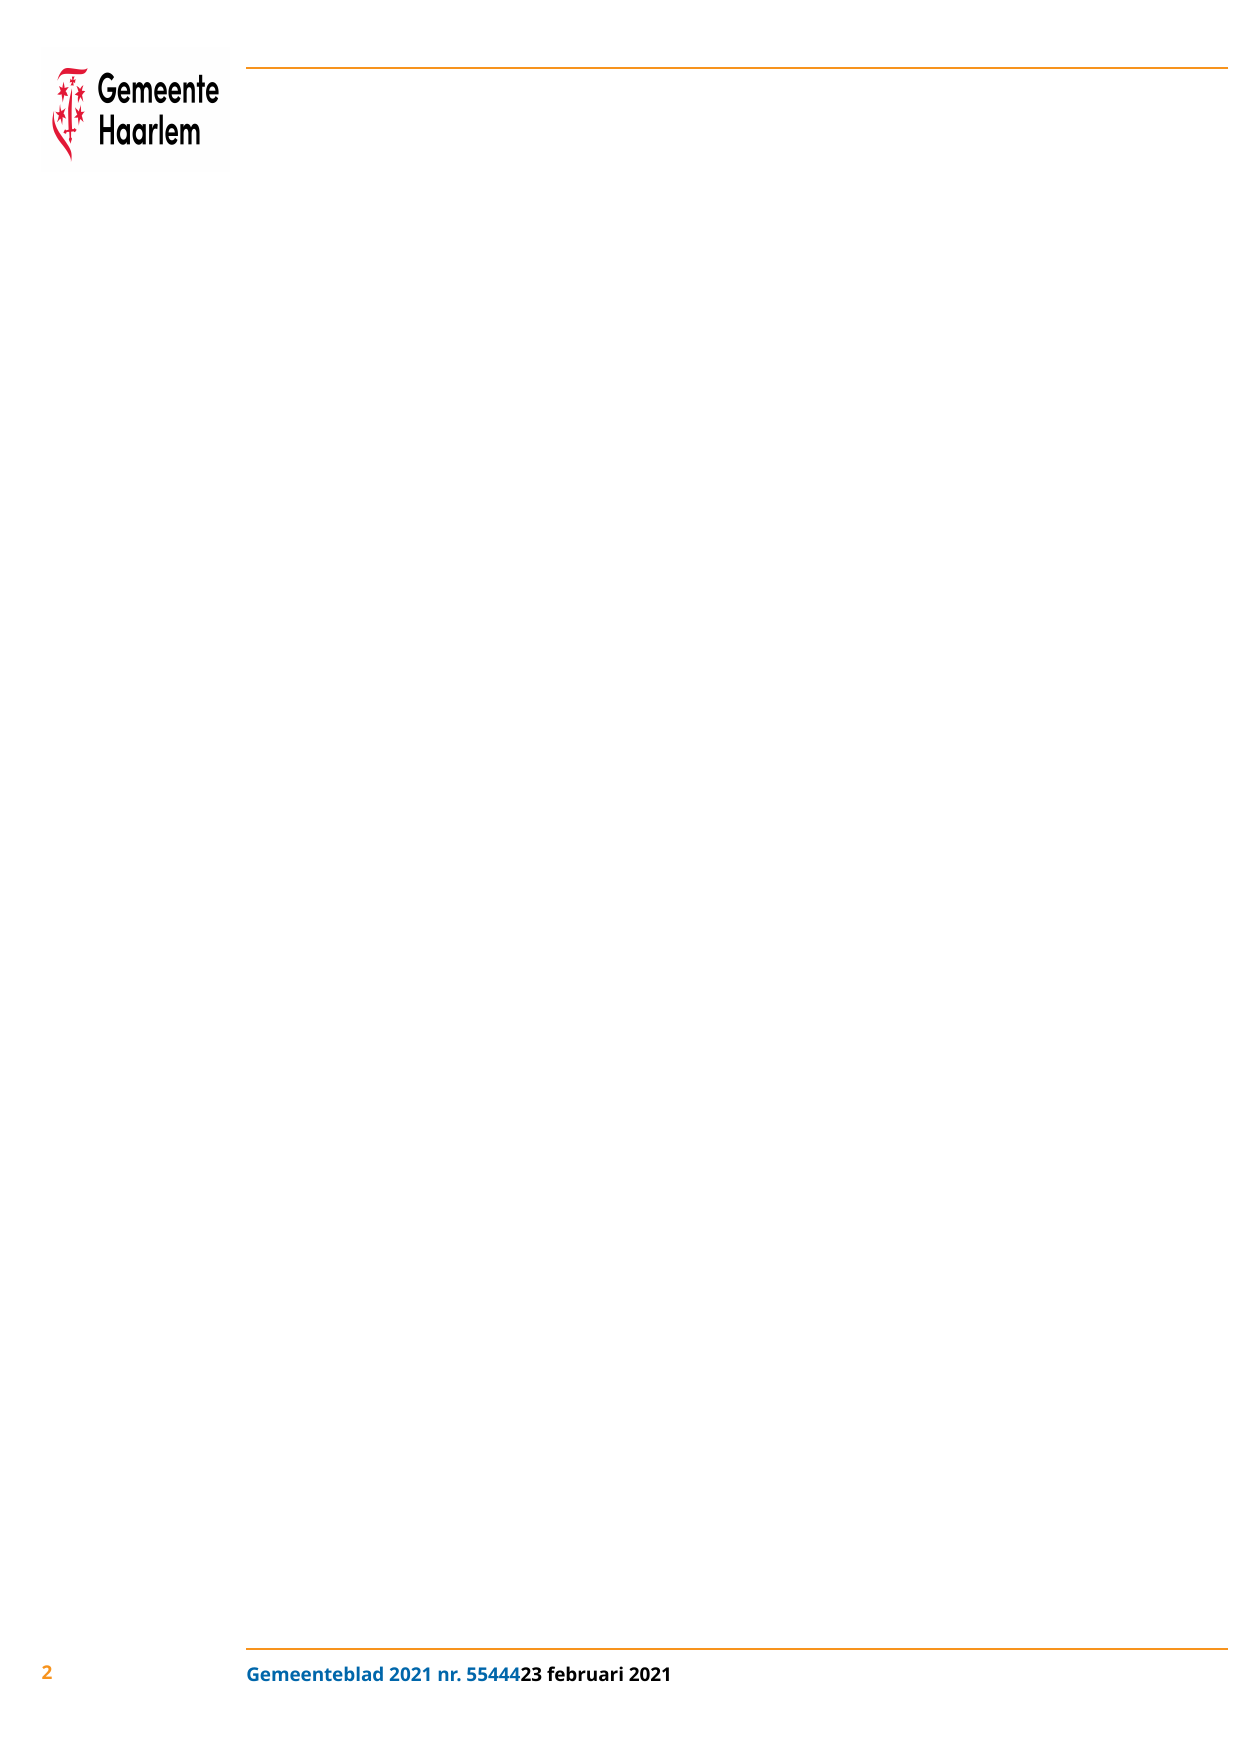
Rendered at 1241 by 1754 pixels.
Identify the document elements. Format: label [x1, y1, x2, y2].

picture [41, 47, 231, 172]
